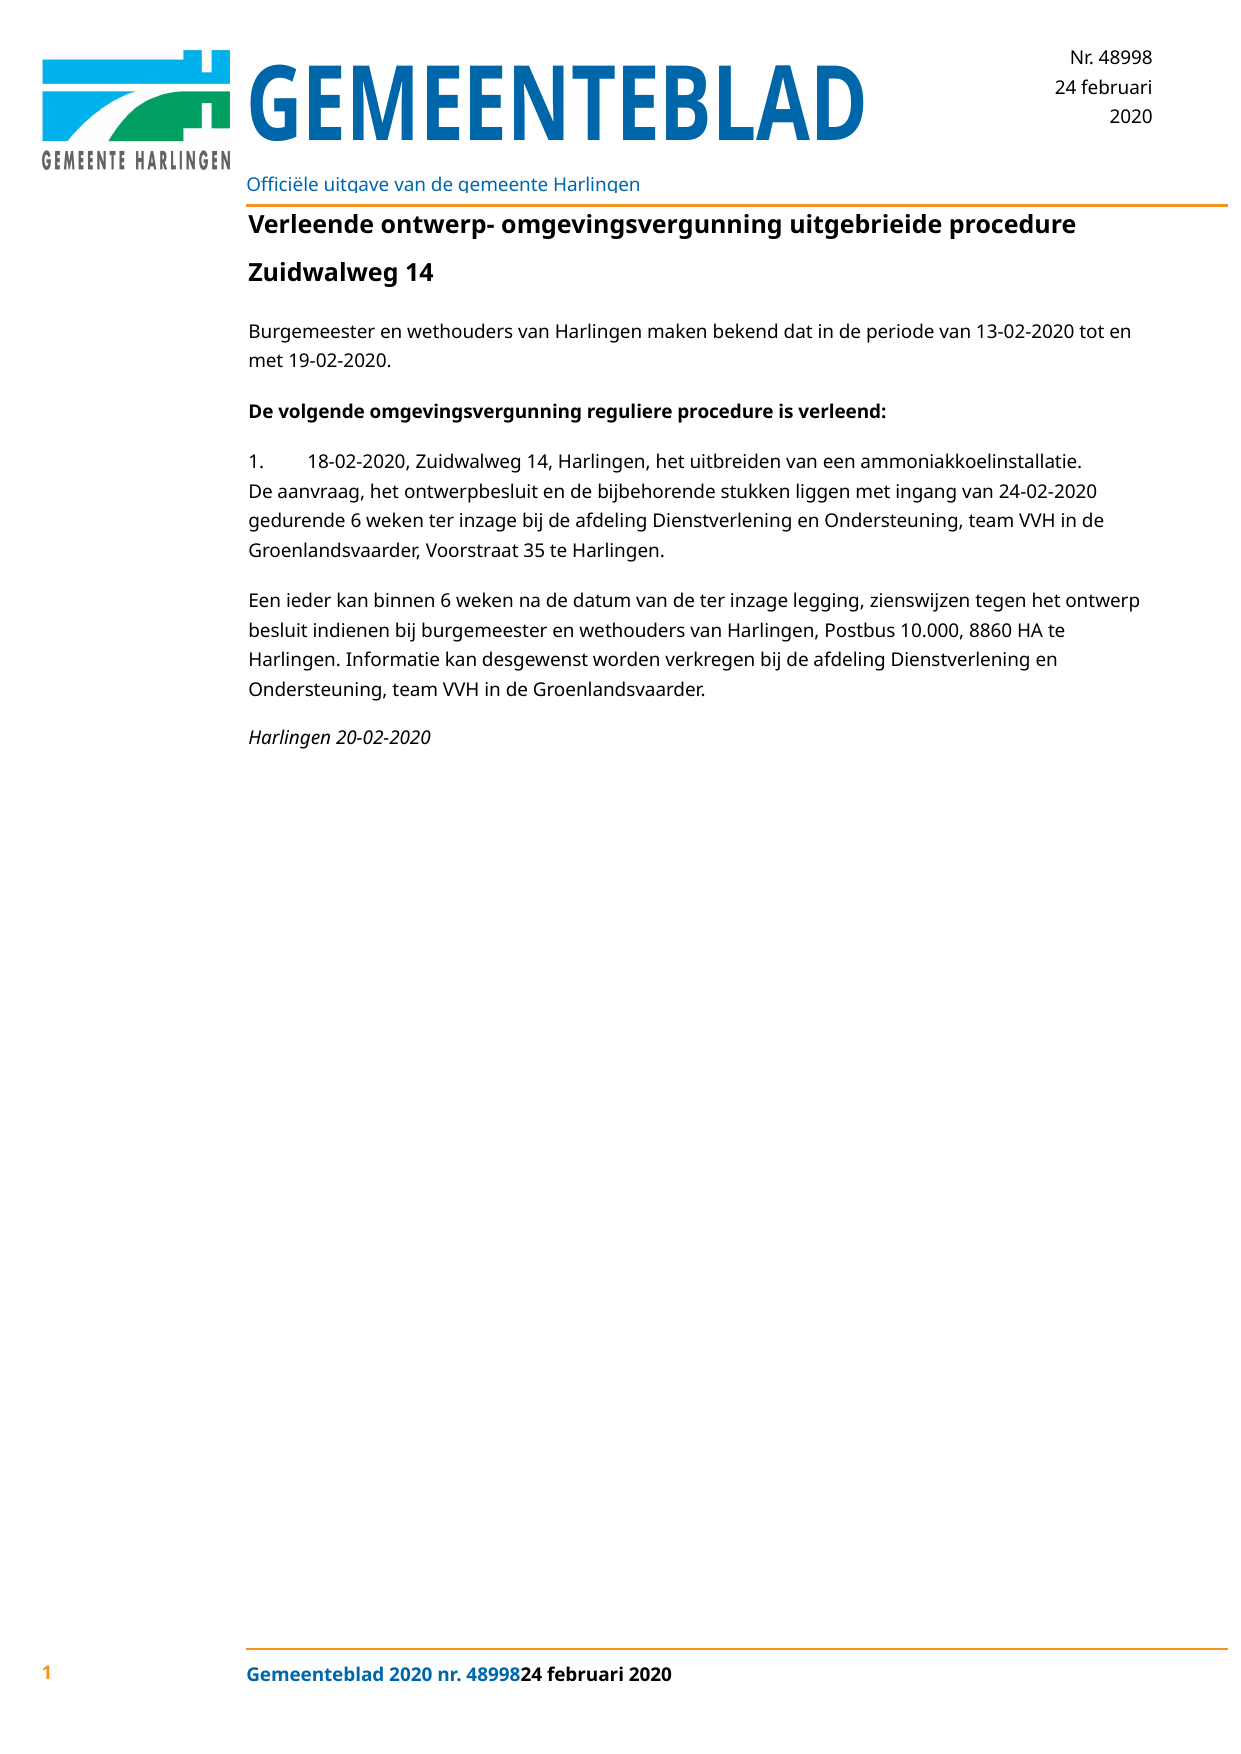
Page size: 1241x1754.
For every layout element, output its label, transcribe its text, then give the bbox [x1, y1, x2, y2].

picture [41, 47, 231, 172]
text De volgende omgevingsvergunning reguliere procedure is verleend: [248, 398, 1152, 424]
text Verleende ontwerp- omgevingsvergunning uitgebrieide procedure Zuidwalweg 14 [248, 207, 1152, 288]
text Harlingen 20-02-2020 [248, 724, 1152, 750]
text De aanvraag, het ontwerpbesluit en de bijbehorende stukken liggen met ingang van 24-02-2020 gedurende 6 weken ter inzage bij de afdeling Dienstverlening en Ondersteuning, team VVH in de Groenlandsvaarder, Voorstraat 35 te Harlingen. [248, 478, 1152, 563]
text Een ieder kan binnen 6 weken na de datum van de ter inzage legging, zienswijzen tegen het ontwerp besluit indienen bij burgemeester en wethouders van Harlingen, Postbus 10.000, 8860 HA te Harlingen. Informatie kan desgewenst worden verkregen bij de afdeling Dienstverlening en Ondersteuning, team VVH in de Groenlandsvaarder. [248, 587, 1152, 702]
text Burgemeester en wethouders van Harlingen maken bekend dat in de periode van 13-02-2020 tot en met 19-02-2020. [248, 318, 1152, 373]
list 18-02-2020, Zuidwalweg 14, Harlingen, het uitbreiden van een ammoniakkoelinstallatie. [248, 448, 1152, 474]
